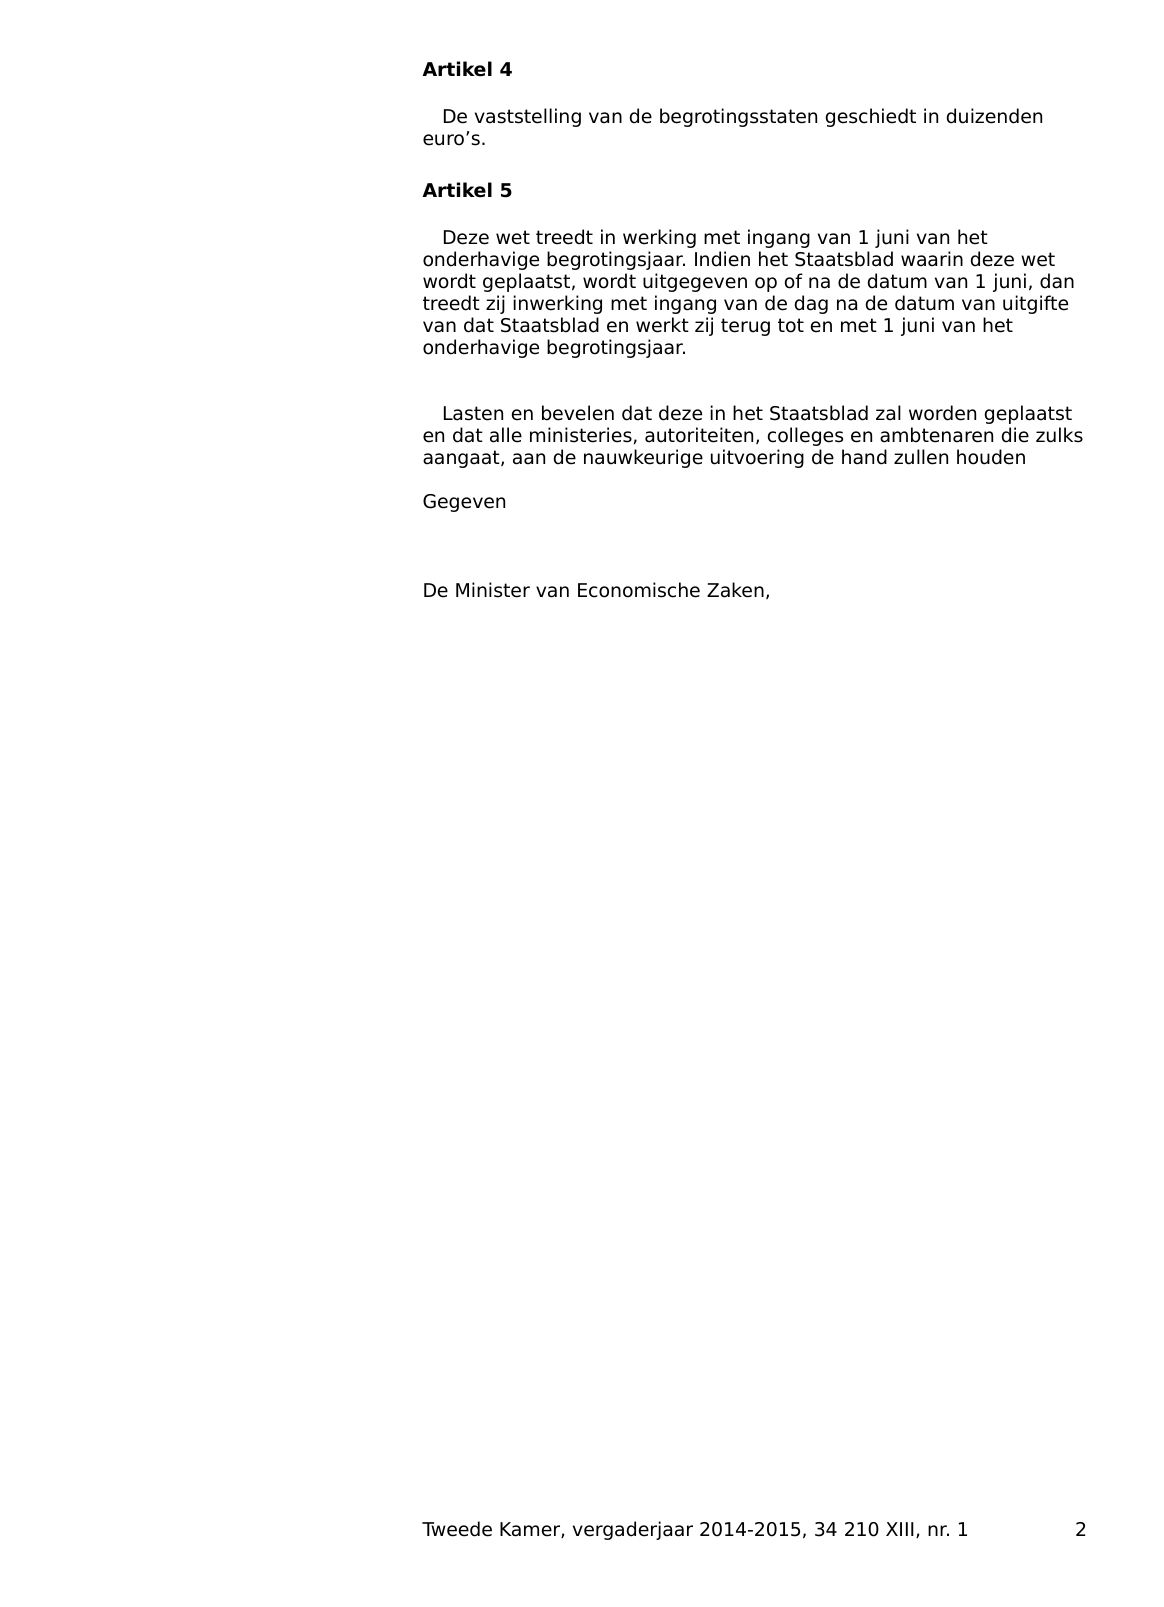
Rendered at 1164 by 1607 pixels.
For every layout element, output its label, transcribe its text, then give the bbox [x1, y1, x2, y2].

subtitle Artikel 5 [422, 180, 1087, 202]
text Lasten en bevelen dat deze in het Staatsblad zal worden geplaatst en dat alle ministeries, autoriteiten, colleges en ambtenaren die zulks aangaat, aan de nauwkeurige uitvoering de hand zullen houden [422, 403, 1087, 469]
text De vaststelling van de begrotingsstaten geschiedt in duizenden euro’s. [422, 106, 1087, 150]
text Deze wet treedt in werking met ingang van 1 juni van het onderhavige begrotingsjaar. Indien het Staatsblad waarin deze wet wordt geplaatst, wordt uitgegeven op of na de datum van 1 juni, dan treedt zij inwerking met ingang van de dag na de datum van uitgifte van dat Staatsblad en werkt zij terug tot en met 1 juni van het onderhavige begrotingsjaar. [422, 227, 1087, 359]
subtitle Artikel 4 [422, 59, 1087, 81]
text De Minister van Economische Zaken, [422, 580, 1087, 602]
text Gegeven [422, 491, 1087, 513]
